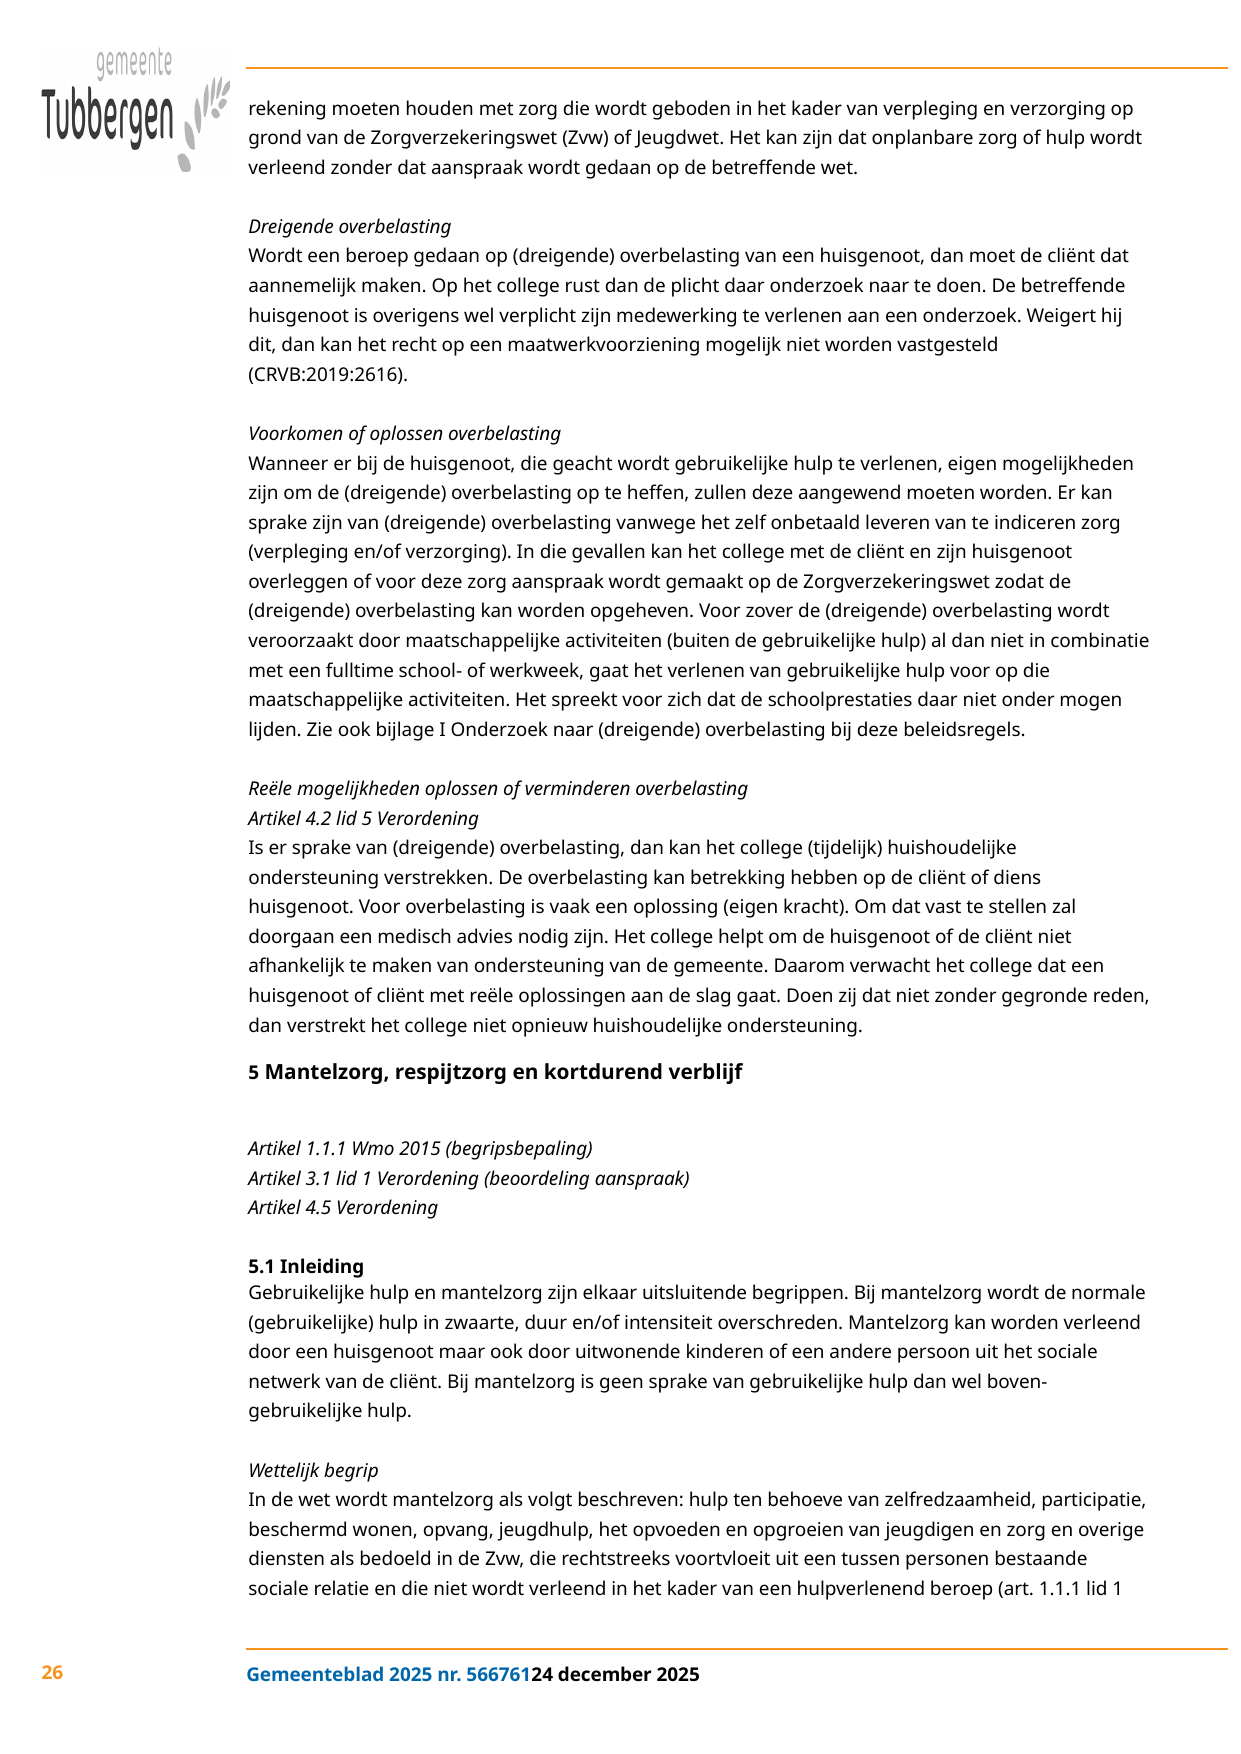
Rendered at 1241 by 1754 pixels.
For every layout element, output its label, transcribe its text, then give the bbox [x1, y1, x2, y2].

text Voorkomen of oplossen overbelasting [248, 420, 1152, 446]
text Gebruikelijke hulp en mantelzorg zijn elkaar uitsluitende begrippen. Bij mantelzorg wordt de normale (gebruikelijke) hulp in zwaarte, duur en/of intensiteit overschreden. Mantelzorg kan worden verleend door een huisgenoot maar ook door uitwonende kinderen of een andere persoon uit het sociale netwerk van de cliënt. Bij mantelzorg is geen sprake van gebruikelijke hulp dan wel boven-gebruikelijke hulp. [248, 1279, 1152, 1423]
text Wanneer er bij de huisgenoot, die geacht wordt gebruikelijke hulp te verlenen, eigen mogelijkheden zijn om de (dreigende) overbelasting op te heffen, zullen deze aangewend moeten worden. Er kan sprake zijn van (dreigende) overbelasting vanwege het zelf onbetaald leveren van te indiceren zorg (verpleging en/of verzorging). In die gevallen kan het college met de cliënt en zijn huisgenoot overleggen of voor deze zorg aanspraak wordt gemaakt op de Zorgverzekeringswet zodat de (dreigende) overbelasting kan worden opgeheven. Voor zover de (dreigende) overbelasting wordt veroorzaakt door maatschappelijke activiteiten (buiten de gebruikelijke hulp) al dan niet in combinatie met een fulltime school- of werkweek, gaat het verlenen van gebruikelijke hulp voor op die maatschappelijke activiteiten. Het spreekt voor zich dat de schoolprestaties daar niet onder mogen lijden. Zie ook bijlage I Onderzoek naar (dreigende) overbelasting bij deze beleidsregels. [248, 450, 1152, 742]
text Artikel 4.5 Verordening [248, 1194, 1152, 1220]
text Reële mogelijkheden oplossen of verminderen overbelasting [248, 775, 1152, 801]
text Artikel 1.1.1 Wmo 2015 (begripsbepaling) [248, 1135, 1152, 1161]
text 5 Mantelzorg, respijtzorg en kortdurend verblijf [248, 1057, 1152, 1086]
text rekening moeten houden met zorg die wordt geboden in het kader van verpleging en verzorging op grond van de Zorgverzekeringswet (Zvw) of Jeugdwet. Het kan zijn dat onplanbare zorg of hulp wordt verleend zonder dat aanspraak wordt gedaan op de betreffende wet. [248, 95, 1152, 180]
text Artikel 4.2 lid 5 Verordening [248, 805, 1152, 831]
picture [41, 47, 231, 172]
text Artikel 3.1 lid 1 Verordening (beoordeling aanspraak) [248, 1165, 1152, 1191]
text In de wet wordt mantelzorg als volgt beschreven: hulp ten behoeve van zelfredzaamheid, participatie, beschermd wonen, opvang, jeugdhulp, het opvoeden en opgroeien van jeugdigen en zorg en overige diensten als bedoeld in de Zvw, die rechtstreeks voortvloeit uit een tussen personen bestaande sociale relatie en die niet wordt verleend in het kader van een hulpverlenend beroep (art. 1.1.1 lid 1 [248, 1486, 1152, 1601]
text 5.1 Inleiding [248, 1253, 1152, 1279]
text Is er sprake van (dreigende) overbelasting, dan kan het college (tijdelijk) huishoudelijke ondersteuning verstrekken. De overbelasting kan betrekking hebben op de cliënt of diens huisgenoot. Voor overbelasting is vaak een oplossing (eigen kracht). Om dat vast te stellen zal doorgaan een medisch advies nodig zijn. Het college helpt om de huisgenoot of de cliënt niet afhankelijk te maken van ondersteuning van de gemeente. Daarom verwacht het college dat een huisgenoot of cliënt met reële oplossingen aan de slag gaat. Doen zij dat niet zonder gegronde reden, dan verstrekt het college niet opnieuw huishoudelijke ondersteuning. [248, 834, 1152, 1038]
text Wettelijk begrip [248, 1457, 1152, 1482]
text Wordt een beroep gedaan op (dreigende) overbelasting van een huisgenoot, dan moet de cliënt dat aannemelijk maken. Op het college rust dan de plicht daar onderzoek naar te doen. De betreffende huisgenoot is overigens wel verplicht zijn medewerking te verlenen aan een onderzoek. Weigert hij dit, dan kan het recht op een maatwerkvoorziening mogelijk niet worden vastgesteld (CRVB:2019:2616). [248, 243, 1152, 387]
text Dreigende overbelasting [248, 213, 1152, 239]
